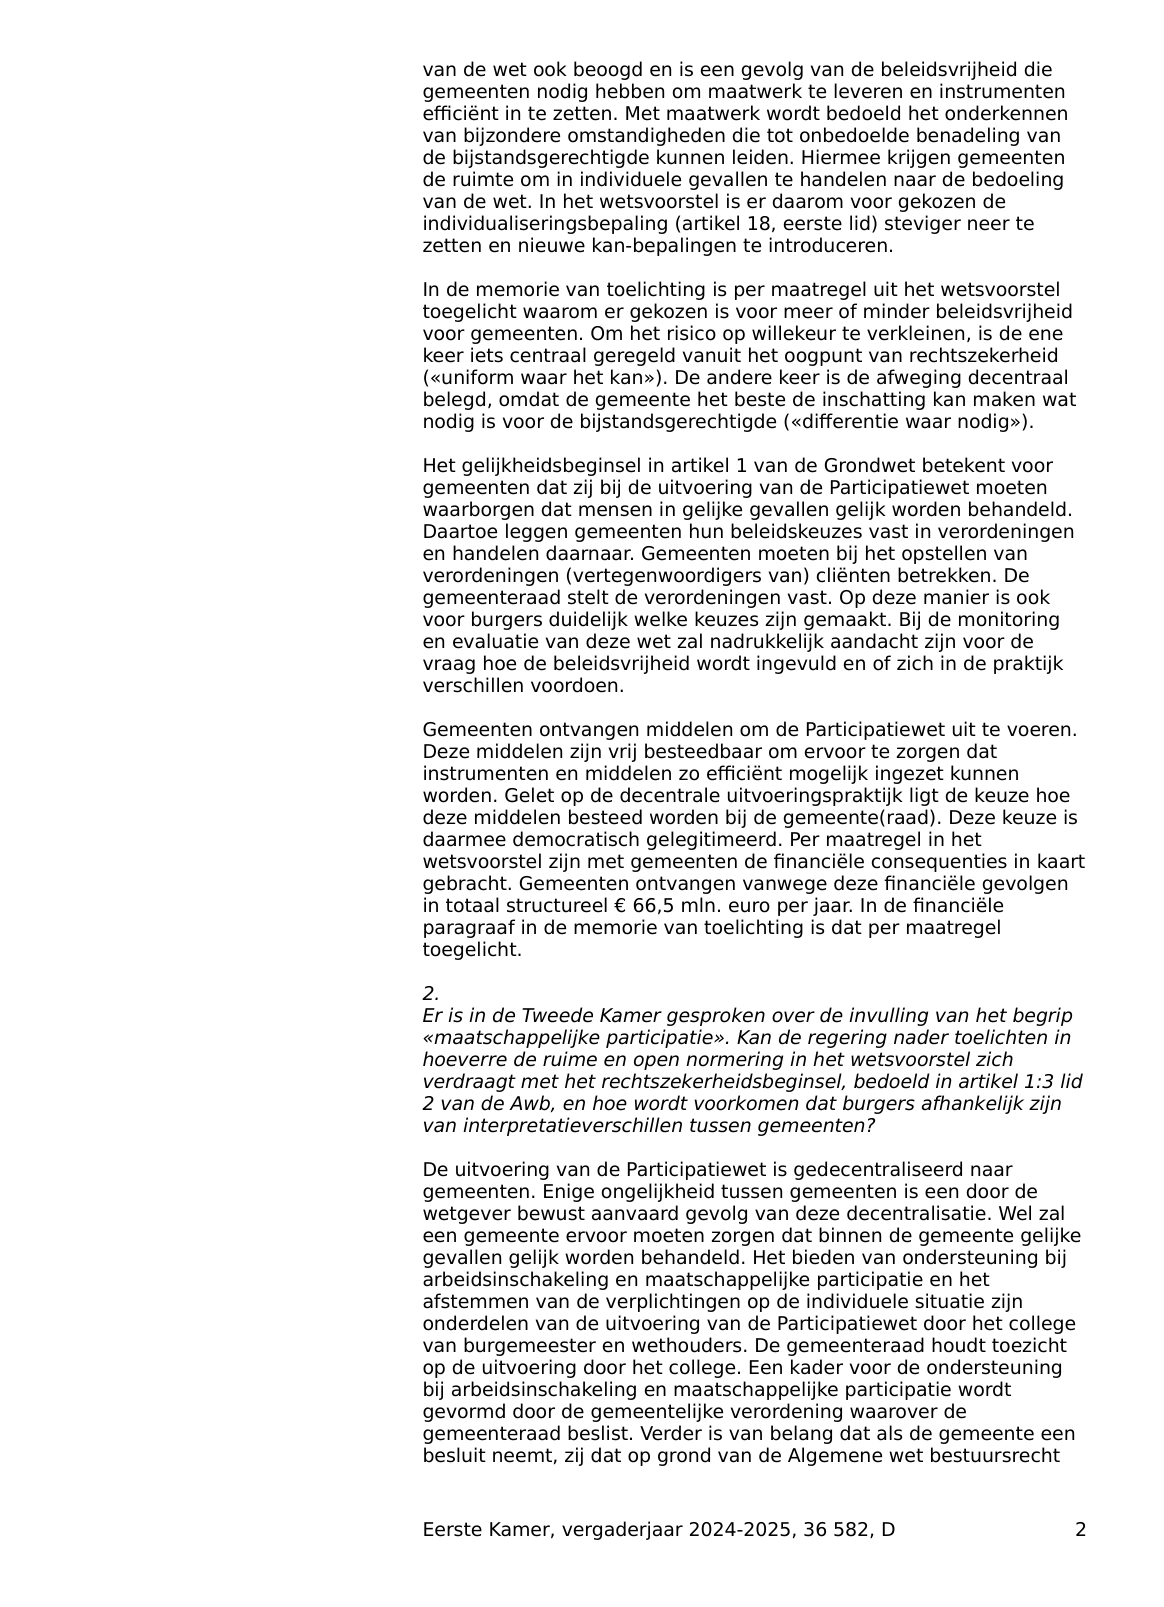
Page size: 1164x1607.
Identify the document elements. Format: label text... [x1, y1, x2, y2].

text Er is in de Tweede Kamer gesproken over de invulling van het begrip «maatschappelijke participatie». Kan de regering nader toelichten in hoeverre de ruime en open normering in het wetsvoorstel zich verdraagt met het rechtszekerheidsbeginsel, bedoeld in artikel 1:3 lid 2 van de Awb, en hoe wordt voorkomen dat burgers afhankelijk zijn van interpretatieverschillen tussen gemeenten? [422, 1005, 1087, 1137]
text Gemeenten ontvangen middelen om de Participatiewet uit te voeren. Deze middelen zijn vrij besteedbaar om ervoor te zorgen dat instrumenten en middelen zo efficiënt mogelijk ingezet kunnen worden. Gelet op de decentrale uitvoeringspraktijk ligt de keuze hoe deze middelen besteed worden bij de gemeente(raad). Deze keuze is daarmee democratisch gelegitimeerd. Per maatregel in het wetsvoorstel zijn met gemeenten de financiële consequenties in kaart gebracht. Gemeenten ontvangen vanwege deze financiële gevolgen in totaal structureel € 66,5 mln. euro per jaar. In de financiële paragraaf in de memorie van toelichting is dat per maatregel toegelicht. [422, 719, 1087, 961]
text De uitvoering van de Participatiewet is gedecentraliseerd naar gemeenten. Enige ongelijkheid tussen gemeenten is een door de wetgever bewust aanvaard gevolg van deze decentralisatie. Wel zal een gemeente ervoor moeten zorgen dat binnen de gemeente gelijke gevallen gelijk worden behandeld. Het bieden van ondersteuning bij arbeidsinschakeling en maatschappelijke participatie en het afstemmen van de verplichtingen op de individuele situatie zijn onderdelen van de uitvoering van de Participatiewet door het college van burgemeester en wethouders. De gemeenteraad houdt toezicht op de uitvoering door het college. Een kader voor de ondersteuning bij arbeidsinschakeling en maatschappelijke participatie wordt gevormd door de gemeentelijke verordening waarover de gemeenteraad beslist. Verder is van belang dat als de gemeente een besluit neemt, zij dat op grond van de Algemene wet bestuursrecht [422, 1159, 1087, 1467]
text van de wet ook beoogd en is een gevolg van de beleidsvrijheid die gemeenten nodig hebben om maatwerk te leveren en instrumenten efficiënt in te zetten. Met maatwerk wordt bedoeld het onderkennen van bijzondere omstandigheden die tot onbedoelde benadeling van de bijstandsgerechtigde kunnen leiden. Hiermee krijgen gemeenten de ruimte om in individuele gevallen te handelen naar de bedoeling van de wet. In het wetsvoorstel is er daarom voor gekozen de individualiseringsbepaling (artikel 18, eerste lid) steviger neer te zetten en nieuwe kan-bepalingen te introduceren. [422, 59, 1087, 257]
text 2. [422, 983, 1087, 1005]
text Het gelijkheidsbeginsel in artikel 1 van de Grondwet betekent voor gemeenten dat zij bij de uitvoering van de Participatiewet moeten waarborgen dat mensen in gelijke gevallen gelijk worden behandeld. Daartoe leggen gemeenten hun beleidskeuzes vast in verordeningen en handelen daarnaar. Gemeenten moeten bij het opstellen van verordeningen (vertegenwoordigers van) cliënten betrekken. De gemeenteraad stelt de verordeningen vast. Op deze manier is ook voor burgers duidelijk welke keuzes zijn gemaakt. Bij de monitoring en evaluatie van deze wet zal nadrukkelijk aandacht zijn voor de vraag hoe de beleidsvrijheid wordt ingevuld en of zich in de praktijk verschillen voordoen. [422, 455, 1087, 697]
text In de memorie van toelichting is per maatregel uit het wetsvoorstel toegelicht waarom er gekozen is voor meer of minder beleidsvrijheid voor gemeenten. Om het risico op willekeur te verkleinen, is de ene keer iets centraal geregeld vanuit het oogpunt van rechtszekerheid («uniform waar het kan»). De andere keer is de afweging decentraal belegd, omdat de gemeente het beste de inschatting kan maken wat nodig is voor de bijstandsgerechtigde («differentie waar nodig»). [422, 279, 1087, 433]
